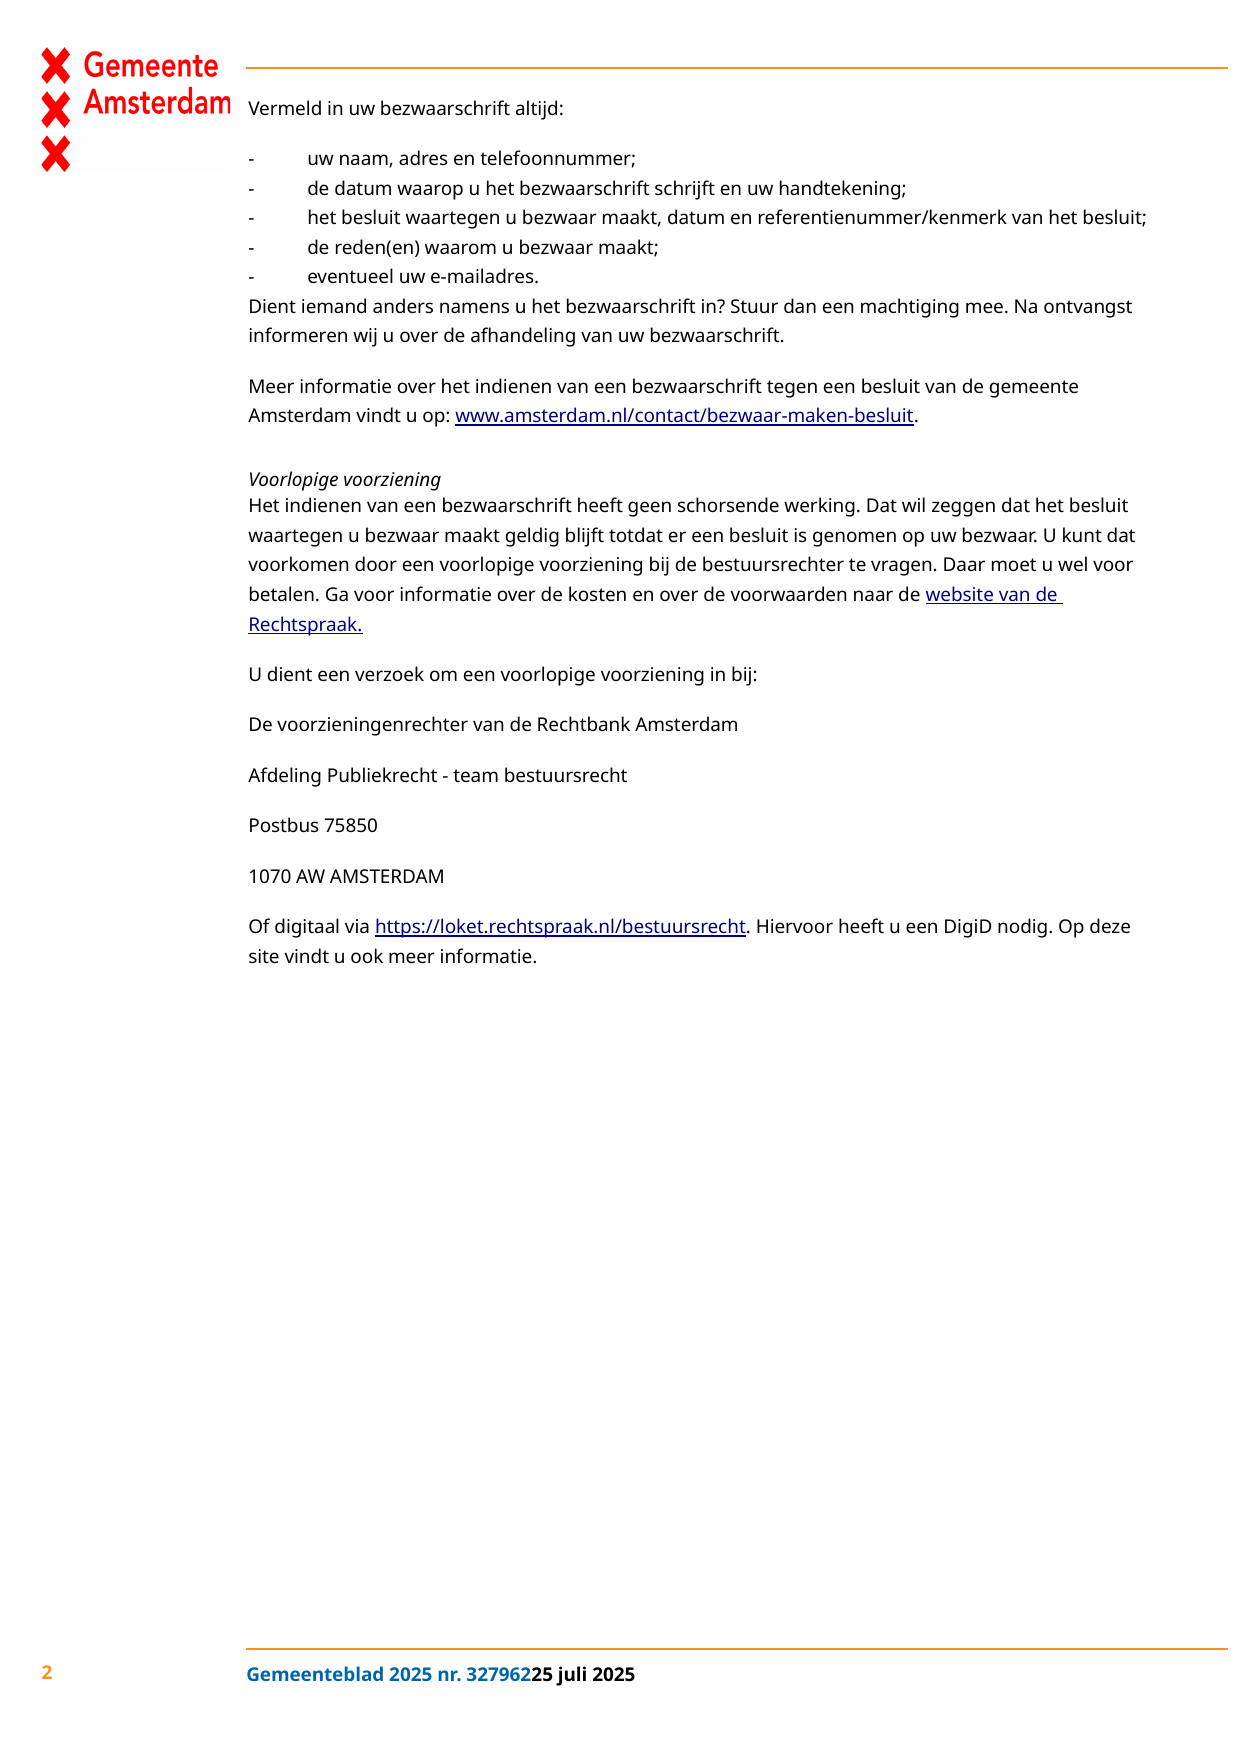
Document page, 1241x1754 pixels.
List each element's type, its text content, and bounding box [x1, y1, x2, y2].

text Of digitaal via https://loket.rechtspraak.nl/bestuursrecht. Hiervoor heeft u een DigiD nodig. Op deze site vindt u ook meer informatie. [248, 913, 1152, 968]
list het besluit waartegen u bezwaar maakt, datum en referentienummer/kenmerk van het besluit; [248, 204, 1152, 230]
text Afdeling Publiekrecht - team bestuursrecht [248, 762, 1152, 788]
text Postbus 75850 [248, 812, 1152, 838]
text Voorlopige voorziening [248, 467, 1152, 492]
text 1070 AW AMSTERDAM [248, 863, 1152, 888]
text De voorzieningenrechter van de Rechtbank Amsterdam [248, 712, 1152, 737]
list de reden(en) waarom u bezwaar maakt; [248, 234, 1152, 260]
list eventueel uw e-mailadres. [248, 263, 1152, 289]
list de datum waarop u het bezwaarschrift schrijft en uw handtekening; [248, 175, 1152, 201]
picture [41, 47, 231, 172]
text Het indienen van een bezwaarschrift heeft geen schorsende werking. Dat wil zeggen dat het besluit waartegen u bezwaar maakt geldig blijft totdat er een besluit is genomen op uw bezwaar. U kunt dat voorkomen door een voorlopige voorziening bij de bestuursrechter te vragen. Daar moet u wel voor betalen. Ga voor informatie over de kosten en over de voorwaarden naar de website van de Rechtspraak. [248, 492, 1152, 636]
text Meer informatie over het indienen van een bezwaarschrift tegen een besluit van de gemeente Amsterdam vindt u op: www.amsterdam.nl/contact/bezwaar-maken-besluit. [248, 373, 1152, 428]
list uw naam, adres en telefoonnummer; [248, 145, 1152, 171]
text Dient iemand anders namens u het bezwaarschrift in? Stuur dan een machtiging mee. Na ontvangst informeren wij u over de afhandeling van uw bezwaarschrift. [248, 293, 1152, 348]
text U dient een verzoek om een voorlopige voorziening in bij: [248, 661, 1152, 687]
text Vermeld in uw bezwaarschrift altijd: [248, 95, 1152, 121]
